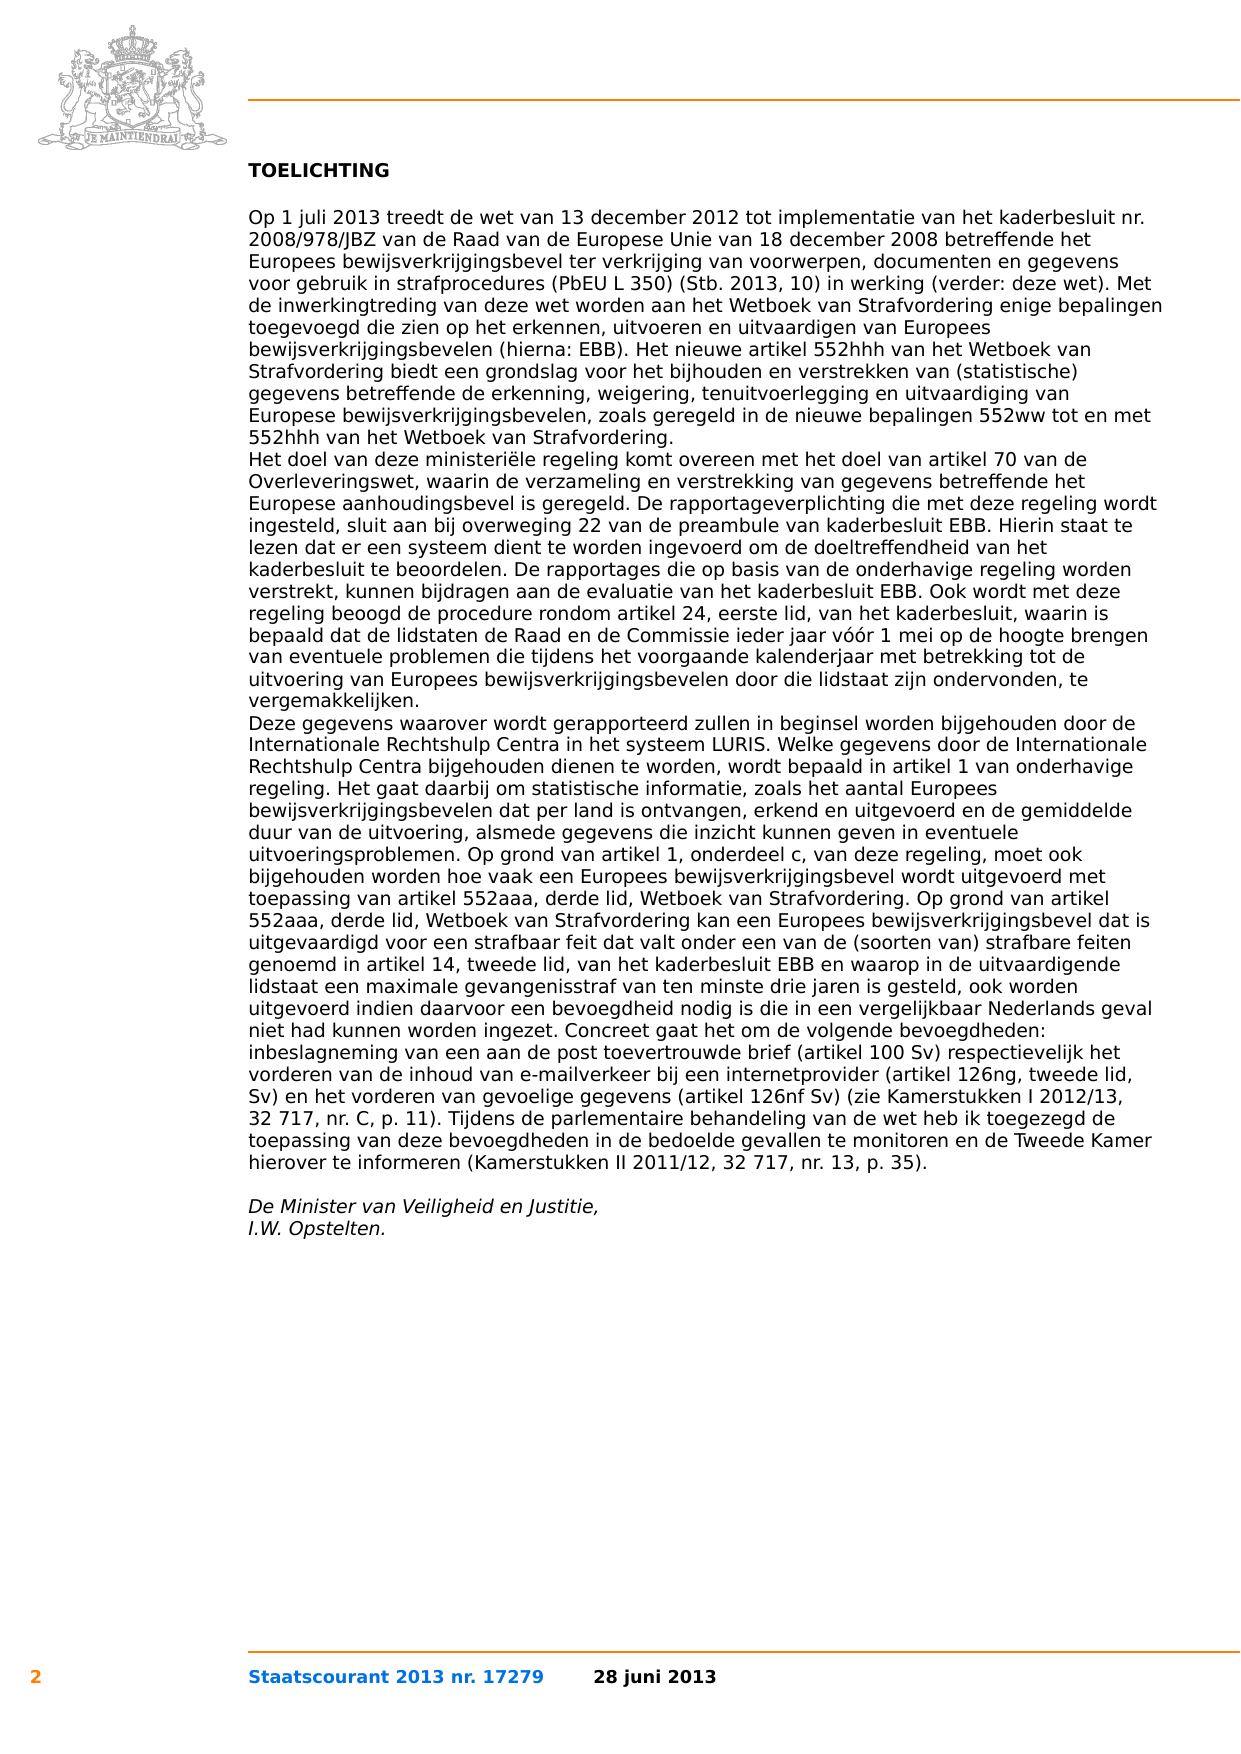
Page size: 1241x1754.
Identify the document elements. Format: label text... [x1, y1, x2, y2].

picture [38, 25, 227, 150]
text De Minister van Veiligheid en Justitie, I.W. Opstelten. [248, 1196, 1163, 1240]
text Het doel van deze ministeriële regeling komt overeen met het doel van artikel 70 van de Overleveringswet, waarin de verzameling en verstrekking van gegevens betreffende het Europese aanhoudingsbevel is geregeld. De rapportageverplichting die met deze regeling wordt ingesteld, sluit aan bij overweging 22 van de preambule van kaderbesluit EBB. Hierin staat te lezen dat er een systeem dient te worden ingevoerd om de doeltreffendheid van het kaderbesluit te beoordelen. De rapportages die op basis van de onderhavige regeling worden verstrekt, kunnen bijdragen aan de evaluatie van het kaderbesluit EBB. Ook wordt met deze regeling beoogd de procedure rondom artikel 24, eerste lid, van het kaderbesluit, waarin is bepaald dat de lidstaten de Raad en de Commissie ieder jaar vóór 1 mei op de hoogte brengen van eventuele problemen die tijdens het voorgaande kalenderjaar met betrekking tot de uitvoering van Europees bewijsverkrijgingsbevelen door die lidstaat zijn ondervonden, te vergemakkelijken. [248, 449, 1163, 712]
text Op 1 juli 2013 treedt de wet van 13 december 2012 tot implementatie van het kaderbesluit nr. 2008/978/JBZ van de Raad van de Europese Unie van 18 december 2008 betreffende het Europees bewijsverkrijgingsbevel ter verkrijging van voorwerpen, documenten en gegevens voor gebruik in strafprocedures (PbEU L 350) (Stb. 2013, 10) in werking (verder: deze wet). Met de inwerkingtreding van deze wet worden aan het Wetboek van Strafvordering enige bepalingen toegevoegd die zien op het erkennen, uitvoeren en uitvaardigen van Europees bewijsverkrijgingsbevelen (hierna: EBB). Het nieuwe artikel 552hhh van het Wetboek van Strafvordering biedt een grondslag voor het bijhouden en verstrekken van (statistische) gegevens betreffende de erkenning, weigering, tenuitvoerlegging en uitvaardiging van Europese bewijsverkrijgingsbevelen, zoals geregeld in de nieuwe bepalingen 552ww tot en met 552hhh van het Wetboek van Strafvordering. [248, 207, 1163, 449]
text Deze gegevens waarover wordt gerapporteerd zullen in beginsel worden bijgehouden door de Internationale Rechtshulp Centra in het systeem LURIS. Welke gegevens door de Internationale Rechtshulp Centra bijgehouden dienen te worden, wordt bepaald in artikel 1 van onderhavige regeling. Het gaat daarbij om statistische informatie, zoals het aantal Europees bewijsverkrijgingsbevelen dat per land is ontvangen, erkend en uitgevoerd en de gemiddelde duur van de uitvoering, alsmede gegevens die inzicht kunnen geven in eventuele uitvoeringsproblemen. Op grond van artikel 1, onderdeel c, van deze regeling, moet ook bijgehouden worden hoe vaak een Europees bewijsverkrijgingsbevel wordt uitgevoerd met toepassing van artikel 552aaa, derde lid, Wetboek van Strafvordering. Op grond van artikel 552aaa, derde lid, Wetboek van Strafvordering kan een Europees bewijsverkrijgingsbevel dat is uitgevaardigd voor een strafbaar feit dat valt onder een van de (soorten van) strafbare feiten genoemd in artikel 14, tweede lid, van het kaderbesluit EBB en waarop in de uitvaardigende lidstaat een maximale gevangenisstraf van ten minste drie jaren is gesteld, ook worden uitgevoerd indien daarvoor een bevoegdheid nodig is die in een vergelijkbaar Nederlands geval niet had kunnen worden ingezet. Concreet gaat het om de volgende bevoegdheden: inbeslagneming van een aan de post toevertrouwde brief (artikel 100 Sv) respectievelijk het vorderen van de inhoud van e-mailverkeer bij een internetprovider (artikel 126ng, tweede lid, Sv) en het vorderen van gevoelige gegevens (artikel 126nf Sv) (zie Kamerstukken I 2012/13, 32 717, nr. C, p. 11). Tijdens de parlementaire behandeling van de wet heb ik toegezegd de toepassing van deze bevoegdheden in de bedoelde gevallen te monitoren en de Tweede Kamer hierover te informeren (Kamerstukken II 2011/12, 32 717, nr. 13, p. 35). [248, 712, 1163, 1174]
subtitle TOELICHTING [248, 160, 1163, 182]
